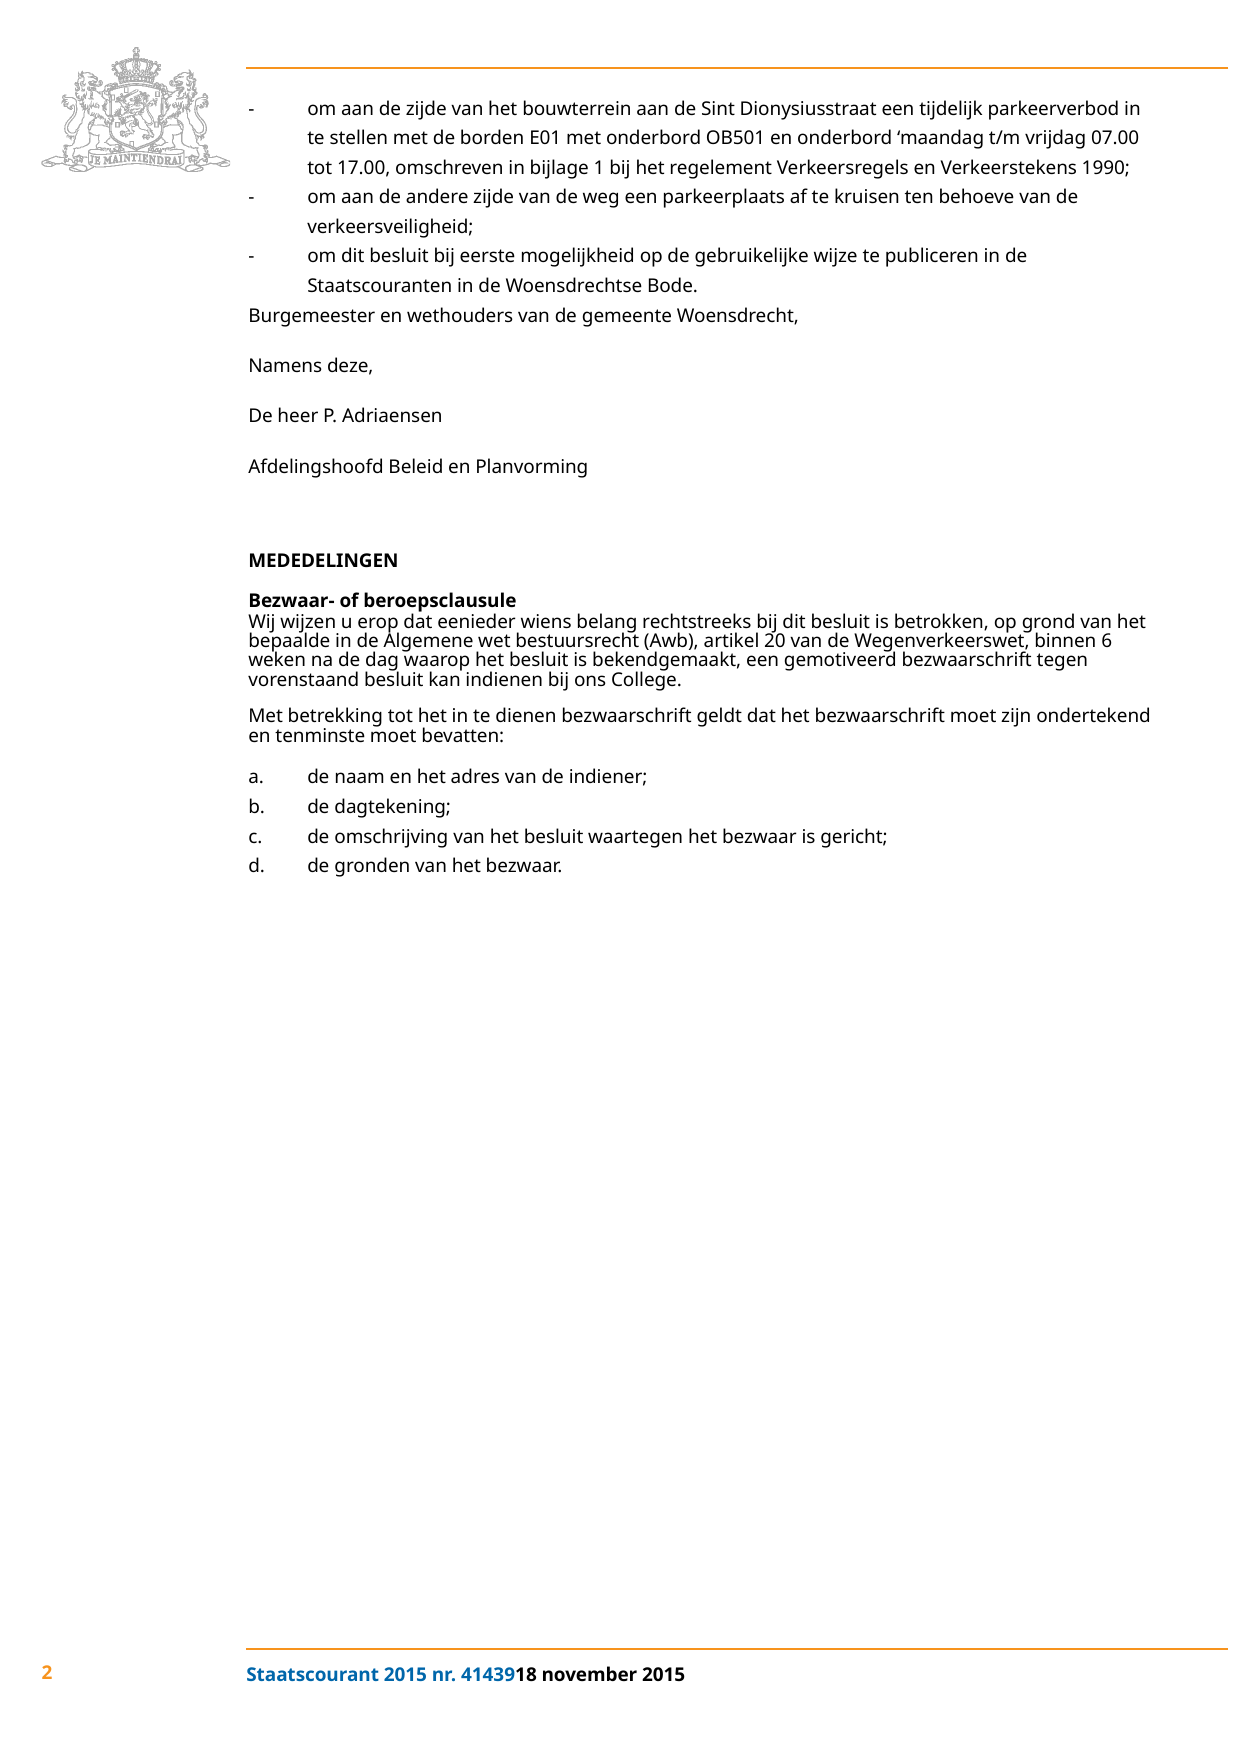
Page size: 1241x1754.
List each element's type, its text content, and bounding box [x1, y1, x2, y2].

picture [41, 47, 231, 172]
list de dagtekening; [248, 793, 1152, 819]
text Met betrekking tot het in te dienen bezwaarschrift geldt dat het bezwaarschrift moet zijn ondertekend en tenminste moet bevatten: [248, 707, 1152, 746]
list om dit besluit bij eerste mogelijkheid op de gebruikelijke wijze te publiceren in de Staatscouranten in de Woensdrechtse Bode. [248, 243, 1152, 298]
text Wij wijzen u erop dat eenieder wiens belang rechtstreeks bij dit besluit is betrokken, op grond van het bepaalde in de Algemene wet bestuursrecht (Awb), artikel 20 van de Wegenverkeerswet, binnen 6 weken na de dag waarop het besluit is bekendgemaakt, een gemotiveerd bezwaarschrift tegen vorenstaand besluit kan indienen bij ons College. [248, 613, 1152, 690]
text De heer P. Adriaensen [248, 403, 1152, 428]
text Namens deze, [248, 352, 1152, 378]
list de omschrijving van het besluit waartegen het bezwaar is gericht; [248, 823, 1152, 849]
text Burgemeester en wethouders van de gemeente Woensdrecht, [248, 302, 1152, 328]
text Afdelingshoofd Beleid en Planvorming [248, 453, 1152, 479]
list de naam en het adres van de indiener; [248, 764, 1152, 789]
list de gronden van het bezwaar. [248, 852, 1152, 878]
list om aan de zijde van het bouwterrein aan de Sint Dionysiusstraat een tijdelijk parkeerverbod in te stellen met de borden E01 met onderbord OB501 en onderbord ‘maandag t/m vrijdag 07.00 tot 17.00, omschreven in bijlage 1 bij het regelement Verkeersregels en Verkeerstekens 1990; [248, 95, 1152, 180]
list om aan de andere zijde van de weg een parkeerplaats af te kruisen ten behoeve van de verkeersveiligheid; [248, 183, 1152, 239]
text Bezwaar- of beroepsclausule [248, 587, 1152, 613]
text MEDEDELINGEN [248, 548, 1152, 573]
